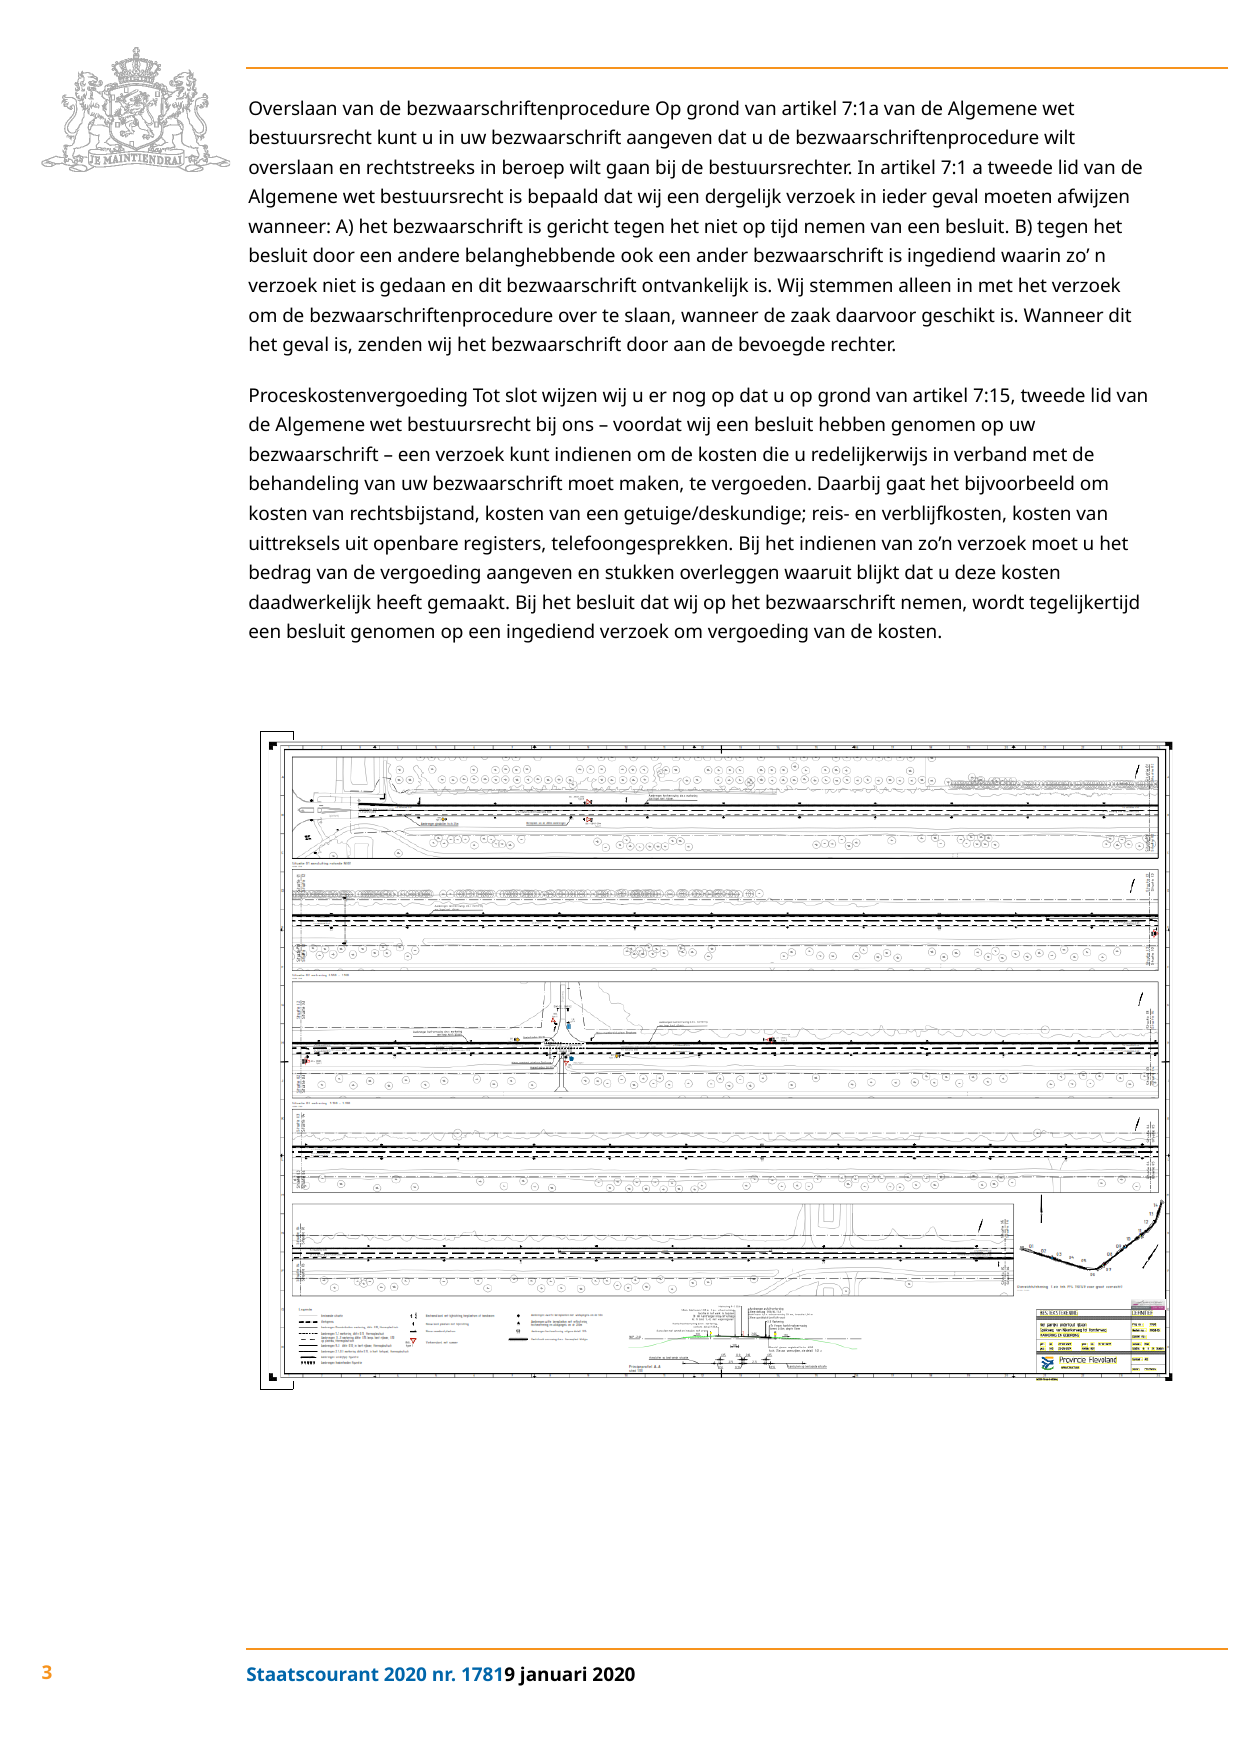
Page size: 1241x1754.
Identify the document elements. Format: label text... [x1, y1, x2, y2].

picture [268, 740, 1173, 1381]
text Proceskostenvergoeding Tot slot wijzen wij u er nog op dat u op grond van artikel 7:15, tweede lid van de Algemene wet bestuursrecht bij ons – voordat wij een besluit hebben genomen op uw bezwaarschrift – een verzoek kunt indienen om de kosten die u redelijkerwijs in verband met de behandeling van uw bezwaarschrift moet maken, te vergoeden. Daarbij gaat het bijvoorbeeld om kosten van rechtsbijstand, kosten van een getuige/deskundige; reis- en verblijfkosten, kosten van uittreksels uit openbare registers, telefoongesprekken. Bij het indienen van zo’n verzoek moet u het bedrag van de vergoeding aangeven en stukken overleggen waaruit blijkt dat u deze kosten daadwerkelijk heeft gemaakt. Bij het besluit dat wij op het bezwaarschrift nemen, wordt tegelijkertijd een besluit genomen op een ingediend verzoek om vergoeding van de kosten. [248, 382, 1152, 644]
text Overslaan van de bezwaarschriftenprocedure Op grond van artikel 7:1a van de Algemene wet bestuursrecht kunt u in uw bezwaarschrift aangeven dat u de bezwaarschriftenprocedure wilt overslaan en rechtstreeks in beroep wilt gaan bij de bestuursrechter. In artikel 7:1 a tweede lid van de Algemene wet bestuursrecht is bepaald dat wij een dergelijk verzoek in ieder geval moeten afwijzen wanneer: A) het bezwaarschrift is gericht tegen het niet op tijd nemen van een besluit. B) tegen het besluit door een andere belanghebbende ook een ander bezwaarschrift is ingediend waarin zo’ n verzoek niet is gedaan en dit bezwaarschrift ontvankelijk is. Wij stemmen alleen in met het verzoek om de bezwaarschriftenprocedure over te slaan, wanneer de zaak daarvoor geschikt is. Wanneer dit het geval is, zenden wij het bezwaarschrift door aan de bevoegde rechter. [248, 95, 1152, 357]
picture [41, 47, 231, 172]
